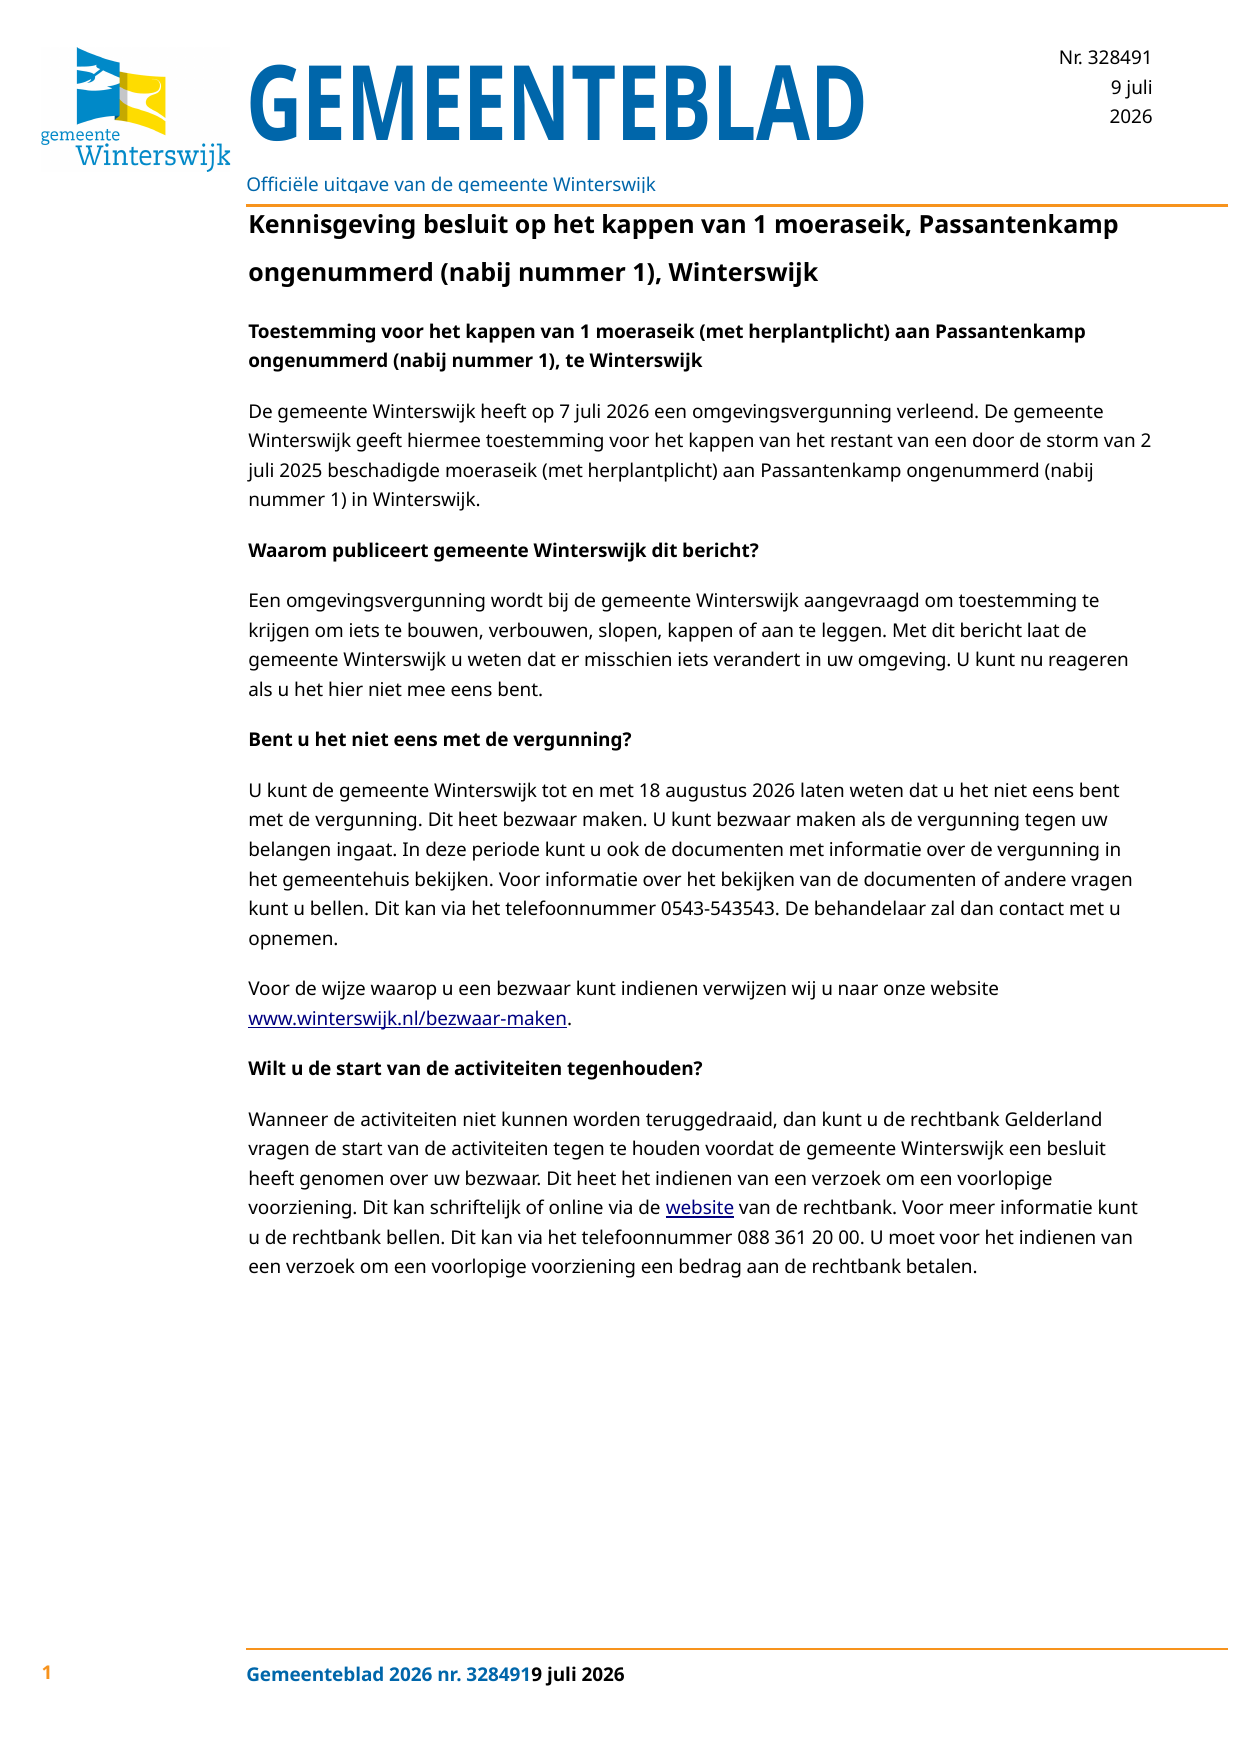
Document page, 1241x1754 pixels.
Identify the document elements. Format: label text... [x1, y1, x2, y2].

text U kunt de gemeente Winterswijk tot en met 18 augustus 2026 laten weten dat u het niet eens bent met de vergunning. Dit heet bezwaar maken. U kunt bezwaar maken als de vergunning tegen uw belangen ingaat. In deze periode kunt u ook de documenten met informatie over de vergunning in het gemeentehuis bekijken. Voor informatie over het bekijken van de documenten of andere vragen kunt u bellen. Dit kan via het telefoonnummer 0543-543543. De behandelaar zal dan contact met u opnemen. [248, 777, 1152, 951]
text Waarom publiceert gemeente Winterswijk dit bericht? [248, 537, 1152, 563]
picture [41, 47, 231, 172]
picture [225, 153, 231, 162]
text Toestemming voor het kappen van 1 moeraseik (met herplantplicht) aan Passantenkamp ongenummerd (nabij nummer 1), te Winterswijk [248, 318, 1152, 373]
text Wilt u de start van de activiteiten tegenhouden? [248, 1055, 1152, 1081]
text Kennisgeving besluit op het kappen van 1 moeraseik, Passantenkamp ongenummerd (nabij nummer 1), Winterswijk [248, 207, 1152, 288]
text Wanneer de activiteiten niet kunnen worden teruggedraaid, dan kunt u de rechtbank Gelderland vragen de start van de activiteiten tegen te houden voordat de gemeente Winterswijk een besluit heeft genomen over uw bezwaar. Dit heet het indienen van een verzoek om een voorlopige voorziening. Dit kan schriftelijk of online via de website van de rechtbank. Voor meer informatie kunt u de rechtbank bellen. Dit kan via het telefoonnummer 088 361 20 00. U moet voor het indienen van een verzoek om een voorlopige voorziening een bedrag aan de rechtbank betalen. [248, 1106, 1152, 1279]
text Een omgevingsvergunning wordt bij de gemeente Winterswijk aangevraagd om toestemming te krijgen om iets te bouwen, verbouwen, slopen, kappen of aan te leggen. Met dit bericht laat de gemeente Winterswijk u weten dat er misschien iets verandert in uw omgeving. U kunt nu reageren als u het hier niet mee eens bent. [248, 587, 1152, 702]
text De gemeente Winterswijk heeft op 7 juli 2026 een omgevingsvergunning verleend. De gemeente Winterswijk geeft hiermee toestemming voor het kappen van het restant van een door de storm van 2 juli 2025 beschadigde moeraseik (met herplantplicht) aan Passantenkamp ongenummerd (nabij nummer 1) in Winterswijk. [248, 398, 1152, 512]
text Voor de wijze waarop u een bezwaar kunt indienen verwijzen wij u naar onze website www.winterswijk.nl/bezwaar-maken. [248, 975, 1152, 1031]
text Bent u het niet eens met de vergunning? [248, 727, 1152, 752]
